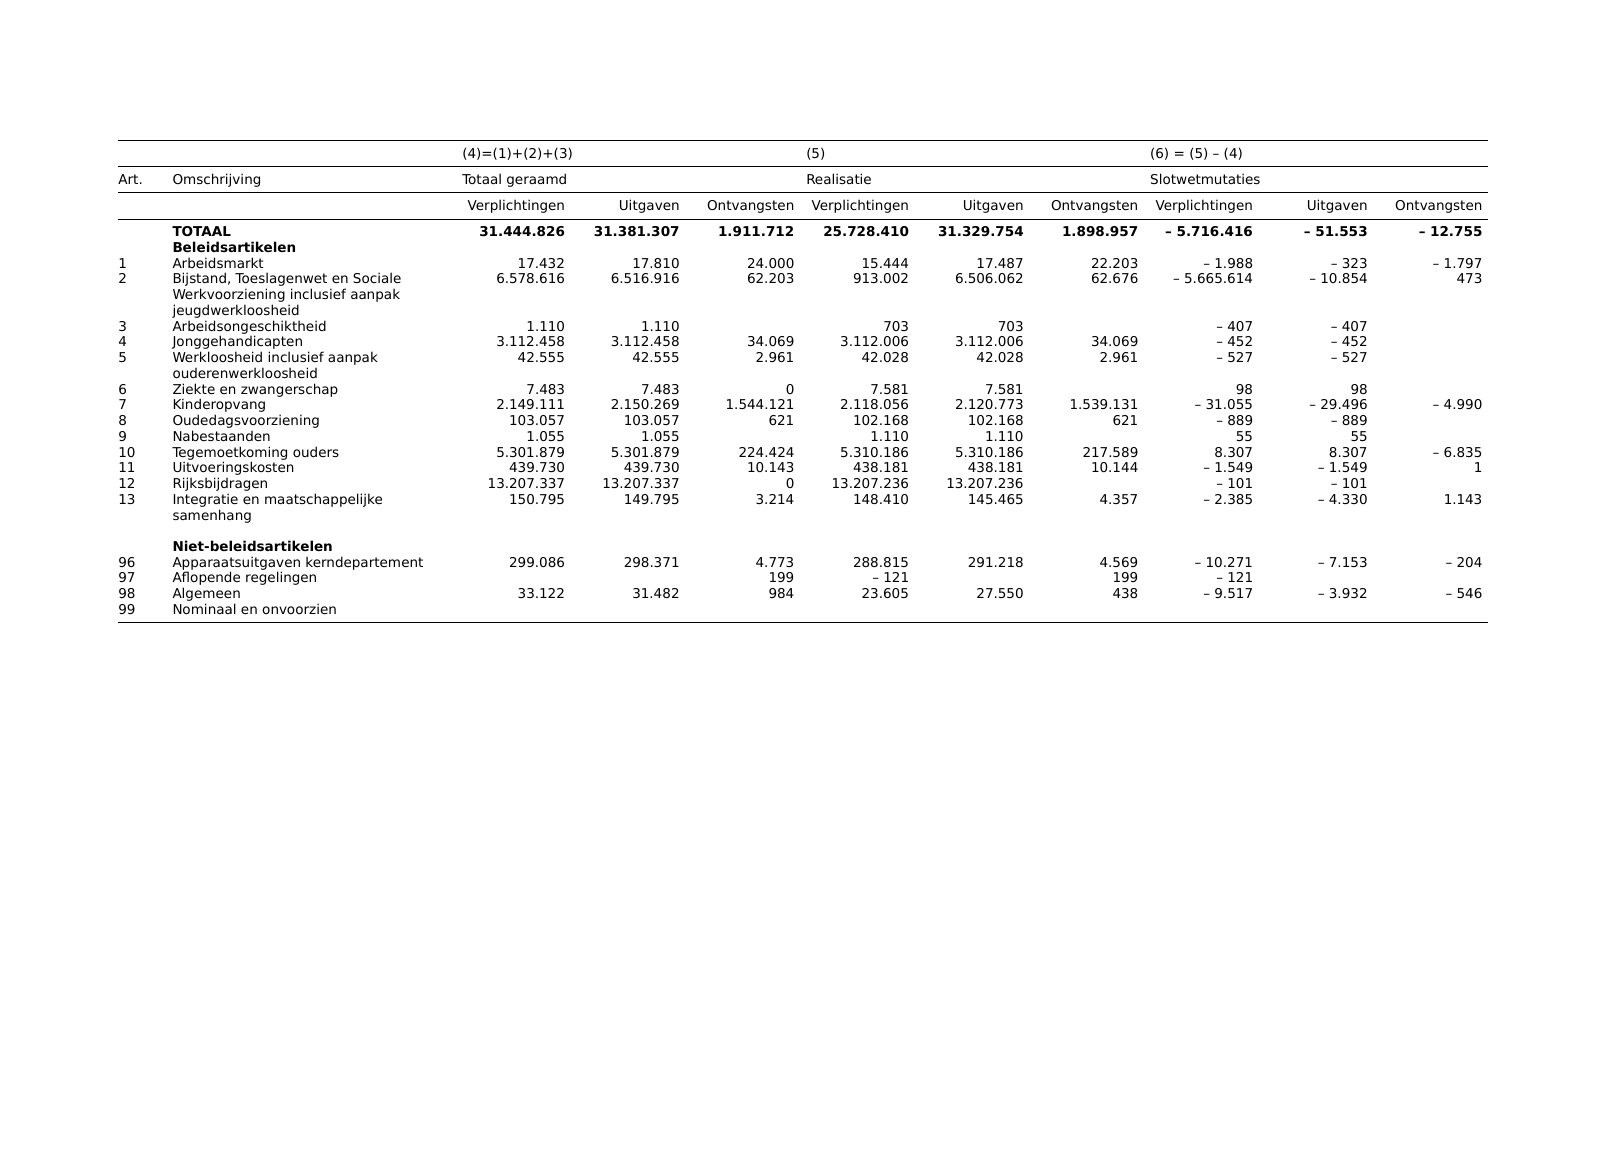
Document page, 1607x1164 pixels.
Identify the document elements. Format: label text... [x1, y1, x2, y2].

table_cell 5 [118, 350, 166, 381]
table_cell 621 [1029, 413, 1144, 429]
table_cell [1029, 381, 1144, 397]
table_cell [915, 570, 1029, 586]
table_cell 217.589 [1029, 444, 1144, 460]
table_cell 2.120.773 [915, 397, 1029, 413]
table_cell 24.000 [685, 256, 800, 271]
table_cell [456, 523, 571, 539]
table_cell [1029, 319, 1144, 334]
table_cell 199 [685, 570, 800, 586]
table_cell [1373, 602, 1488, 622]
table_cell 6.578.616 [456, 271, 571, 318]
table_cell 13.207.236 [800, 476, 915, 492]
table_cell 25.728.410 [800, 220, 915, 240]
table_cell [571, 539, 685, 554]
table_cell 7 [118, 397, 166, 413]
table_cell 8.307 [1144, 444, 1259, 460]
table_cell 1 [1373, 460, 1488, 476]
table_cell 2.961 [685, 350, 800, 381]
table_header [118, 141, 166, 166]
table_cell [685, 319, 800, 334]
table_cell 55 [1144, 429, 1259, 444]
table_cell [118, 539, 166, 554]
table_cell [1373, 539, 1488, 554]
table_cell – 121 [1144, 570, 1259, 586]
table_cell [571, 602, 685, 622]
table_cell – 407 [1259, 319, 1373, 334]
table_cell [915, 523, 1029, 539]
table_cell Uitgaven [915, 193, 1029, 218]
table_cell 12 [118, 476, 166, 492]
table_cell 2.149.111 [456, 397, 571, 413]
table_cell [1373, 476, 1488, 492]
table_cell Omschrijving [166, 167, 456, 192]
table_cell – 1.549 [1259, 460, 1373, 476]
table_cell – 2.385 [1144, 492, 1259, 523]
table_cell 299.086 [456, 555, 571, 570]
table_cell [571, 240, 685, 256]
table_cell 4.357 [1029, 492, 1144, 523]
table_cell – 31.055 [1144, 397, 1259, 413]
table_cell [456, 602, 571, 622]
table_cell 148.410 [800, 492, 915, 523]
table_cell Ontvangsten [1029, 193, 1144, 218]
table_cell 1.143 [1373, 492, 1488, 523]
table_cell – 889 [1144, 413, 1259, 429]
table_cell 6.506.062 [915, 271, 1029, 318]
table_cell 13.207.337 [456, 476, 571, 492]
table_cell [800, 523, 915, 539]
table_cell 17.432 [456, 256, 571, 271]
table_cell – 10.854 [1259, 271, 1373, 318]
table_cell 34.069 [685, 334, 800, 350]
table_cell [456, 570, 571, 586]
table_cell Realisatie [800, 167, 1144, 192]
table_cell [800, 539, 915, 554]
table_cell 17.810 [571, 256, 685, 271]
table_cell [118, 220, 166, 240]
table_cell 23.605 [800, 586, 915, 602]
table_cell [1029, 240, 1144, 256]
table_cell Ontvangsten [685, 193, 800, 218]
table_cell 1.110 [571, 319, 685, 334]
table_cell 2 [118, 271, 166, 318]
table_cell 103.057 [456, 413, 571, 429]
table_cell [1029, 523, 1144, 539]
table_cell 438.181 [915, 460, 1029, 476]
table_cell [685, 240, 800, 256]
table_cell 2.118.056 [800, 397, 915, 413]
table_cell [118, 193, 166, 218]
table_cell [800, 602, 915, 622]
table_cell [1029, 602, 1144, 622]
table_cell 42.028 [800, 350, 915, 381]
table_cell [1373, 413, 1488, 429]
table_cell 5.301.879 [571, 444, 685, 460]
table_cell Ziekte en zwangerschap [166, 381, 456, 397]
table_cell [685, 539, 800, 554]
table_cell 1 [118, 256, 166, 271]
table_cell Verplichtingen [800, 193, 915, 218]
table_cell 1.110 [915, 429, 1029, 444]
table_cell 98 [1259, 381, 1373, 397]
table_cell 31.329.754 [915, 220, 1029, 240]
table_cell 31.381.307 [571, 220, 685, 240]
table_cell [685, 523, 800, 539]
table_cell 7.581 [915, 381, 1029, 397]
table_cell 11 [118, 460, 166, 476]
table_cell 224.424 [685, 444, 800, 460]
table_cell 984 [685, 586, 800, 602]
table_cell 1.911.712 [685, 220, 800, 240]
table_cell [915, 602, 1029, 622]
table_cell 55 [1259, 429, 1373, 444]
table_cell Bijstand, Toeslagenwet en Sociale Werkvoorziening inclusief aanpak jeugdwerkloosheid [166, 271, 456, 318]
table_cell 9 [118, 429, 166, 444]
table_cell 42.555 [571, 350, 685, 381]
table_cell – 527 [1259, 350, 1373, 381]
table_cell Oudedagsvoorziening [166, 413, 456, 429]
table_cell Rijksbijdragen [166, 476, 456, 492]
table_cell 1.110 [800, 429, 915, 444]
table_cell – 6.835 [1373, 444, 1488, 460]
table_cell – 1.988 [1144, 256, 1259, 271]
table_cell [1373, 429, 1488, 444]
table_cell 199 [1029, 570, 1144, 586]
table_cell Beleidsartikelen [166, 240, 456, 256]
table_cell 42.555 [456, 350, 571, 381]
table_cell 439.730 [456, 460, 571, 476]
table_cell – 1.797 [1373, 256, 1488, 271]
table_cell – 204 [1373, 555, 1488, 570]
table_cell [1259, 523, 1373, 539]
table_cell – 101 [1144, 476, 1259, 492]
table_cell [800, 240, 915, 256]
table_cell 2.150.269 [571, 397, 685, 413]
table_cell 3.214 [685, 492, 800, 523]
table_cell Werkloosheid inclusief aanpak ouderenwerkloosheid [166, 350, 456, 381]
table_cell – 889 [1259, 413, 1373, 429]
table_cell 31.444.826 [456, 220, 571, 240]
table_cell 22.203 [1029, 256, 1144, 271]
table_cell 96 [118, 555, 166, 570]
table_cell Algemeen [166, 586, 456, 602]
table_cell [1144, 240, 1259, 256]
table_cell 10 [118, 444, 166, 460]
table_cell [1373, 523, 1488, 539]
table_cell [1373, 334, 1488, 350]
table_cell [685, 602, 800, 622]
table_cell [1144, 602, 1259, 622]
table_cell [1373, 319, 1488, 334]
table_header (5) [800, 141, 1144, 166]
table_cell 13.207.337 [571, 476, 685, 492]
table_cell – 12.755 [1373, 220, 1488, 240]
table_cell [456, 539, 571, 554]
table_cell 3.112.006 [800, 334, 915, 350]
table_cell 5.310.186 [800, 444, 915, 460]
table_cell 291.218 [915, 555, 1029, 570]
table_cell Uitgaven [571, 193, 685, 218]
table_cell 5.301.879 [456, 444, 571, 460]
table_cell 5.310.186 [915, 444, 1029, 460]
table_cell 17.487 [915, 256, 1029, 271]
table_cell 13.207.236 [915, 476, 1029, 492]
table_cell 0 [685, 381, 800, 397]
table_cell – 51.553 [1259, 220, 1373, 240]
table_cell 3.112.458 [456, 334, 571, 350]
table_cell Uitvoeringskosten [166, 460, 456, 476]
table_cell – 546 [1373, 586, 1488, 602]
table_cell 149.795 [571, 492, 685, 523]
table_cell 438.181 [800, 460, 915, 476]
table_cell Integratie en maatschappelijke samenhang [166, 492, 456, 523]
table_cell 34.069 [1029, 334, 1144, 350]
table_cell 150.795 [456, 492, 571, 523]
table_cell – 527 [1144, 350, 1259, 381]
table_cell Apparaatsuitgaven kerndepartement [166, 555, 456, 570]
table_cell 7.581 [800, 381, 915, 397]
table_cell 3 [118, 319, 166, 334]
table_cell Art. [118, 167, 166, 192]
table_cell Ontvangsten [1373, 193, 1488, 218]
table_cell 13 [118, 492, 166, 523]
table_cell [166, 523, 456, 539]
table_cell [1144, 523, 1259, 539]
table_cell 3.112.458 [571, 334, 685, 350]
table_cell 8.307 [1259, 444, 1373, 460]
table_cell – 4.990 [1373, 397, 1488, 413]
table_cell Nabestaanden [166, 429, 456, 444]
table_cell 10.143 [685, 460, 800, 476]
table_cell 6 [118, 381, 166, 397]
table_cell Nominaal en onvoorzien [166, 602, 456, 622]
table_cell 2.961 [1029, 350, 1144, 381]
table_cell [571, 523, 685, 539]
table_cell 62.676 [1029, 271, 1144, 318]
table_cell [1373, 240, 1488, 256]
table_cell – 9.517 [1144, 586, 1259, 602]
table_cell 27.550 [915, 586, 1029, 602]
table_cell 7.483 [571, 381, 685, 397]
table_cell [1029, 429, 1144, 444]
table_cell 1.055 [456, 429, 571, 444]
table_cell – 101 [1259, 476, 1373, 492]
table_cell Verplichtingen [1144, 193, 1259, 218]
table_cell [1259, 602, 1373, 622]
table_cell 98 [118, 586, 166, 602]
table_cell Totaal geraamd [456, 167, 800, 192]
table_cell – 1.549 [1144, 460, 1259, 476]
table_cell 4.773 [685, 555, 800, 570]
table_cell [915, 240, 1029, 256]
table_cell Uitgaven [1259, 193, 1373, 218]
table_cell – 5.665.614 [1144, 271, 1259, 318]
table_cell 97 [118, 570, 166, 586]
table_cell 102.168 [800, 413, 915, 429]
table_cell [456, 240, 571, 256]
table_cell 7.483 [456, 381, 571, 397]
table_cell Slotwetmutaties [1144, 167, 1488, 192]
table_cell – 323 [1259, 256, 1373, 271]
table_cell 99 [118, 602, 166, 622]
table_cell 621 [685, 413, 800, 429]
table_cell Kinderopvang [166, 397, 456, 413]
table_cell 703 [915, 319, 1029, 334]
table_cell [1373, 381, 1488, 397]
table_cell [1259, 240, 1373, 256]
table_cell – 29.496 [1259, 397, 1373, 413]
table_cell 4 [118, 334, 166, 350]
table_cell [1373, 350, 1488, 381]
table_cell [1373, 570, 1488, 586]
table_cell Verplichtingen [456, 193, 571, 218]
table_cell 913.002 [800, 271, 915, 318]
table_cell [571, 570, 685, 586]
table_cell [1029, 476, 1144, 492]
table_cell 6.516.916 [571, 271, 685, 318]
table_cell 42.028 [915, 350, 1029, 381]
table_cell 473 [1373, 271, 1488, 318]
table_header (6) = (5) – (4) [1144, 141, 1488, 166]
table_cell 0 [685, 476, 800, 492]
table_cell 62.203 [685, 271, 800, 318]
table_header [166, 141, 456, 166]
table_cell 1.544.121 [685, 397, 800, 413]
table_cell [118, 523, 166, 539]
table_cell [118, 240, 166, 256]
table_header (4)=(1)+(2)+(3) [456, 141, 800, 166]
table_cell 31.482 [571, 586, 685, 602]
table_cell – 452 [1259, 334, 1373, 350]
table_cell [1029, 539, 1144, 554]
table_cell 439.730 [571, 460, 685, 476]
table_cell 288.815 [800, 555, 915, 570]
table_cell 8 [118, 413, 166, 429]
table_cell 15.444 [800, 256, 915, 271]
table_cell Arbeidsmarkt [166, 256, 456, 271]
table_cell 33.122 [456, 586, 571, 602]
table_cell 703 [800, 319, 915, 334]
table_cell 10.144 [1029, 460, 1144, 476]
table_cell – 4.330 [1259, 492, 1373, 523]
table_cell 1.539.131 [1029, 397, 1144, 413]
table_cell – 10.271 [1144, 555, 1259, 570]
table_cell 98 [1144, 381, 1259, 397]
table_cell 1.898.957 [1029, 220, 1144, 240]
table_cell 4.569 [1029, 555, 1144, 570]
table_cell Jonggehandicapten [166, 334, 456, 350]
table_cell 103.057 [571, 413, 685, 429]
table_cell – 7.153 [1259, 555, 1373, 570]
table_cell [166, 193, 456, 218]
table_cell [1259, 570, 1373, 586]
table_cell [1144, 539, 1259, 554]
table_cell 102.168 [915, 413, 1029, 429]
table_cell Niet-beleidsartikelen [166, 539, 456, 554]
table_cell [685, 429, 800, 444]
table_cell – 121 [800, 570, 915, 586]
table_cell 438 [1029, 586, 1144, 602]
table_cell – 3.932 [1259, 586, 1373, 602]
table_cell Tegemoetkoming ouders [166, 444, 456, 460]
table_cell 145.465 [915, 492, 1029, 523]
table_cell [1259, 539, 1373, 554]
table_cell [915, 539, 1029, 554]
table_cell TOTAAL [166, 220, 456, 240]
table_cell – 5.716.416 [1144, 220, 1259, 240]
table_cell 298.371 [571, 555, 685, 570]
table_cell Arbeidsongeschiktheid [166, 319, 456, 334]
table_cell 3.112.006 [915, 334, 1029, 350]
table_cell 1.055 [571, 429, 685, 444]
table_cell – 407 [1144, 319, 1259, 334]
table_cell Aflopende regelingen [166, 570, 456, 586]
table_cell – 452 [1144, 334, 1259, 350]
table_cell 1.110 [456, 319, 571, 334]
